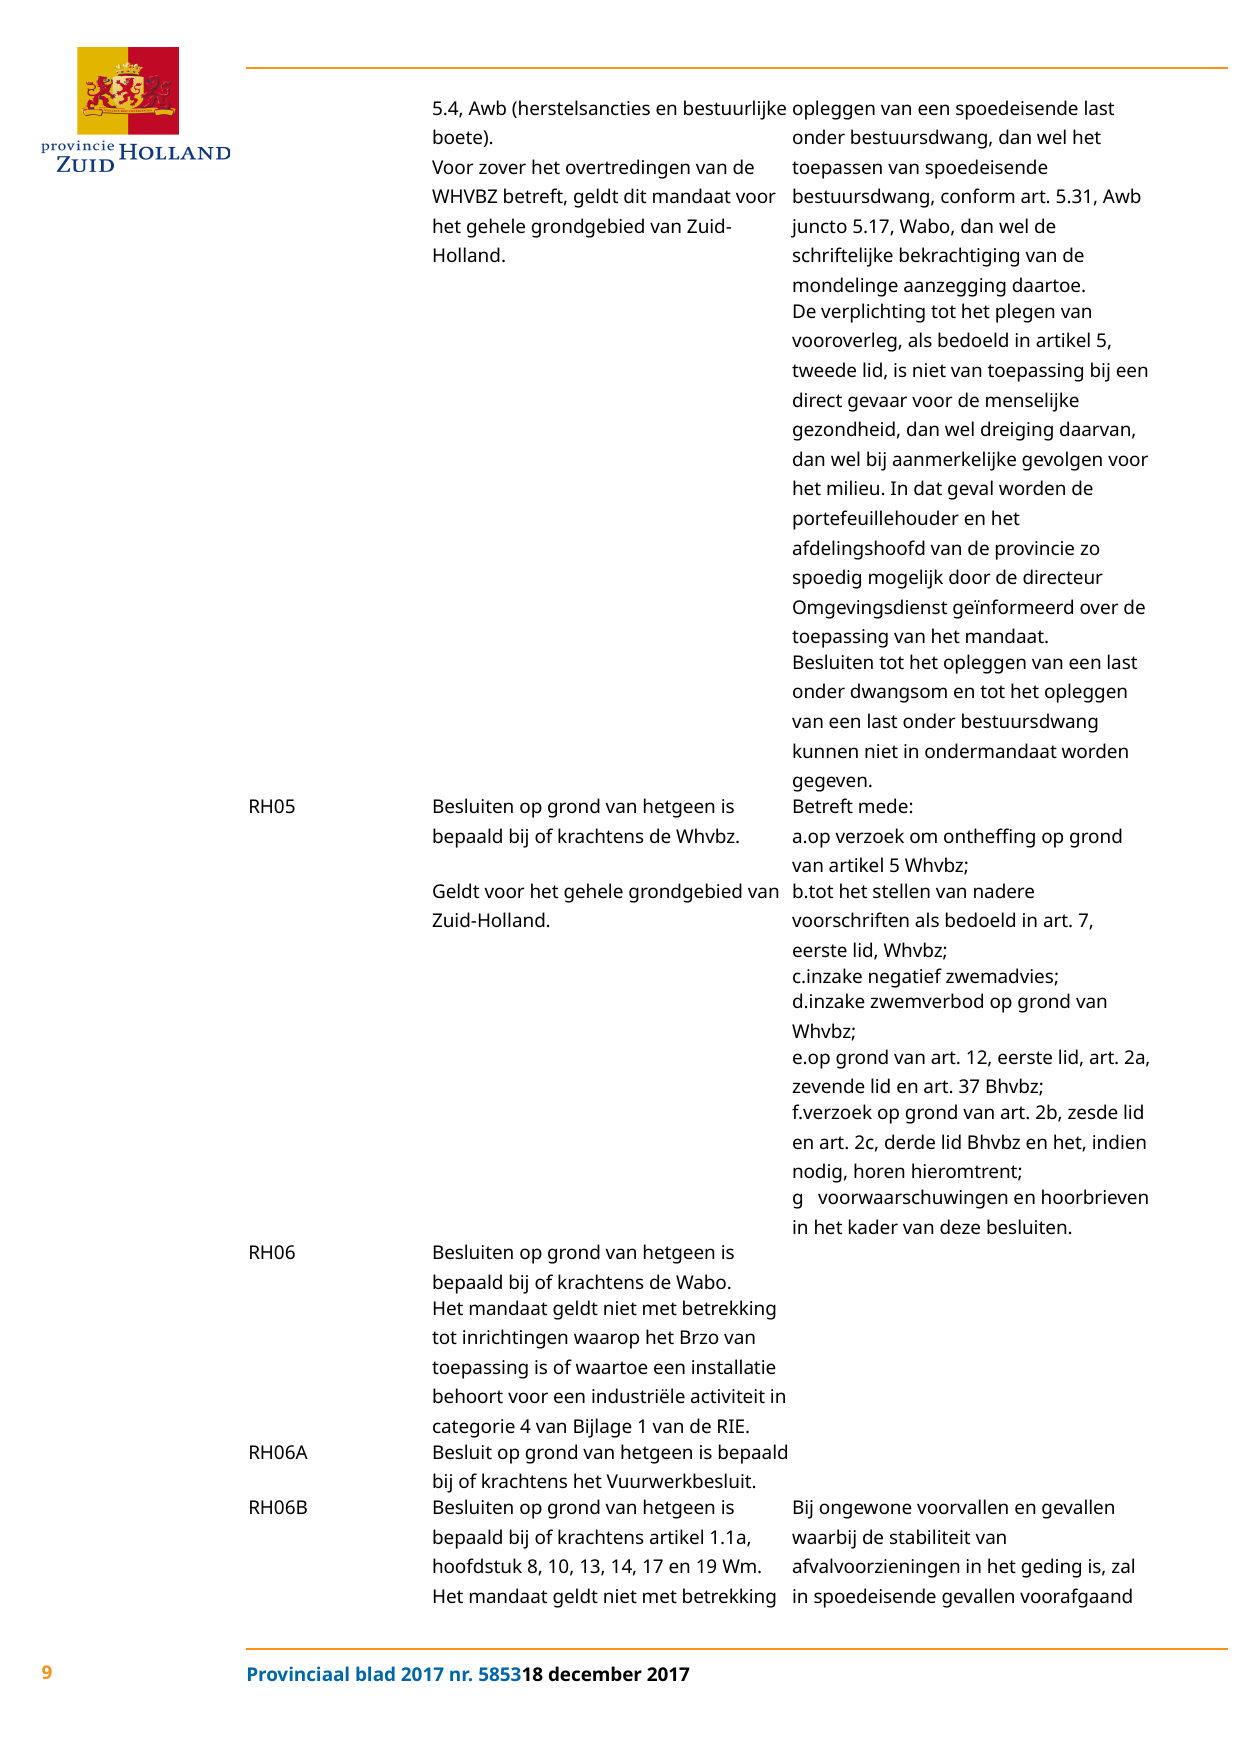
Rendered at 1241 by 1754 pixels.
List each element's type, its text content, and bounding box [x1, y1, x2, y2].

table_cell RH06A [248, 1439, 432, 1494]
table_cell Besluiten op grond van hetgeen is bepaald bij of krachtens de Wabo. [432, 1240, 792, 1295]
table_cell Besluit op grond van hetgeen is bepaald bij of krachtens het Vuurwerkbesluit. [432, 1439, 792, 1494]
table_cell [248, 878, 432, 963]
table_cell [248, 1044, 432, 1099]
table_cell Het mandaat geldt niet met betrekking tot inrichtingen waarop het Brzo van toepassing is of waartoe een installatie behoort voor een industriële activiteit in categorie 4 van Bijlage 1 van de RIE. [432, 1295, 792, 1439]
table_cell RH06 [248, 1240, 432, 1295]
table_cell [248, 649, 432, 793]
table_cell RH06B [248, 1494, 432, 1609]
table_cell [432, 298, 792, 649]
table_cell [248, 989, 432, 1044]
table_cell [792, 1439, 1152, 1494]
table_cell [432, 989, 792, 1044]
table_cell e.op grond van art. 12, eerste lid, art. 2a, zevende lid en art. 37 Bhvbz; [792, 1044, 1152, 1099]
table_cell [432, 1184, 792, 1239]
table_cell [432, 649, 792, 793]
table_cell [248, 95, 432, 298]
table_cell Geldt voor het gehele grondgebied van Zuid-Holland. [432, 878, 792, 963]
table_cell g voorwaarschuwingen en hoorbrieven in het kader van deze besluiten. [792, 1184, 1152, 1239]
table_cell [248, 963, 432, 989]
table_cell [248, 1295, 432, 1439]
table_cell [432, 1099, 792, 1184]
table_cell Bij ongewone voorvallen en gevallen waarbij de stabiliteit van afvalvoorzieningen in het geding is, zal in spoedeisende gevallen voorafgaand [792, 1494, 1152, 1609]
table_cell c.inzake negatief zwemadvies; [792, 963, 1152, 989]
table_cell [432, 1044, 792, 1099]
table_cell [432, 963, 792, 989]
table_cell [792, 1295, 1152, 1439]
table_cell [792, 1240, 1152, 1295]
table_cell RH05 [248, 793, 432, 878]
picture [41, 47, 231, 172]
table_cell Besluiten tot het opleggen van een last onder dwangsom en tot het opleggen van een last onder bestuursdwang kunnen niet in ondermandaat worden gegeven. [792, 649, 1152, 793]
table_cell d.inzake zwemverbod op grond van Whvbz; [792, 989, 1152, 1044]
table_cell [248, 1184, 432, 1239]
table_cell opleggen van een spoedeisende last onder bestuursdwang, dan wel het toepassen van spoedeisende bestuursdwang, conform art. 5.31, Awb juncto 5.17, Wabo, dan wel de schriftelijke bekrachtiging van de mondelinge aanzegging daartoe. [792, 95, 1152, 298]
table_cell b.tot het stellen van nadere voorschriften als bedoeld in art. 7, eerste lid, Whvbz; [792, 878, 1152, 963]
table_cell Betreft mede: a.op verzoek om ontheffing op grond van artikel 5 Whvbz; [792, 793, 1152, 878]
table_cell Besluiten op grond van hetgeen is bepaald bij of krachtens artikel 1.1a, hoofdstuk 8, 10, 13, 14, 17 en 19 Wm. Het mandaat geldt niet met betrekking [432, 1494, 792, 1609]
table_cell 5.4, Awb (herstelsancties en bestuurlijke boete). Voor zover het overtredingen van de WHVBZ betreft, geldt dit mandaat voor het gehele grondgebied van Zuid-Holland. [432, 95, 792, 298]
table_cell f.verzoek op grond van art. 2b, zesde lid en art. 2c, derde lid Bhvbz en het, indien nodig, horen hieromtrent; [792, 1099, 1152, 1184]
table_cell De verplichting tot het plegen van vooroverleg, als bedoeld in artikel 5, tweede lid, is niet van toepassing bij een direct gevaar voor de menselijke gezondheid, dan wel dreiging daarvan, dan wel bij aanmerkelijke gevolgen voor het milieu. In dat geval worden de portefeuillehouder en het afdelingshoofd van de provincie zo spoedig mogelijk door de directeur Omgevingsdienst geïnformeerd over de toepassing van het mandaat. [792, 298, 1152, 649]
table_cell [248, 1099, 432, 1184]
table_cell [248, 298, 432, 649]
table_cell Besluiten op grond van hetgeen is bepaald bij of krachtens de Whvbz. [432, 793, 792, 878]
